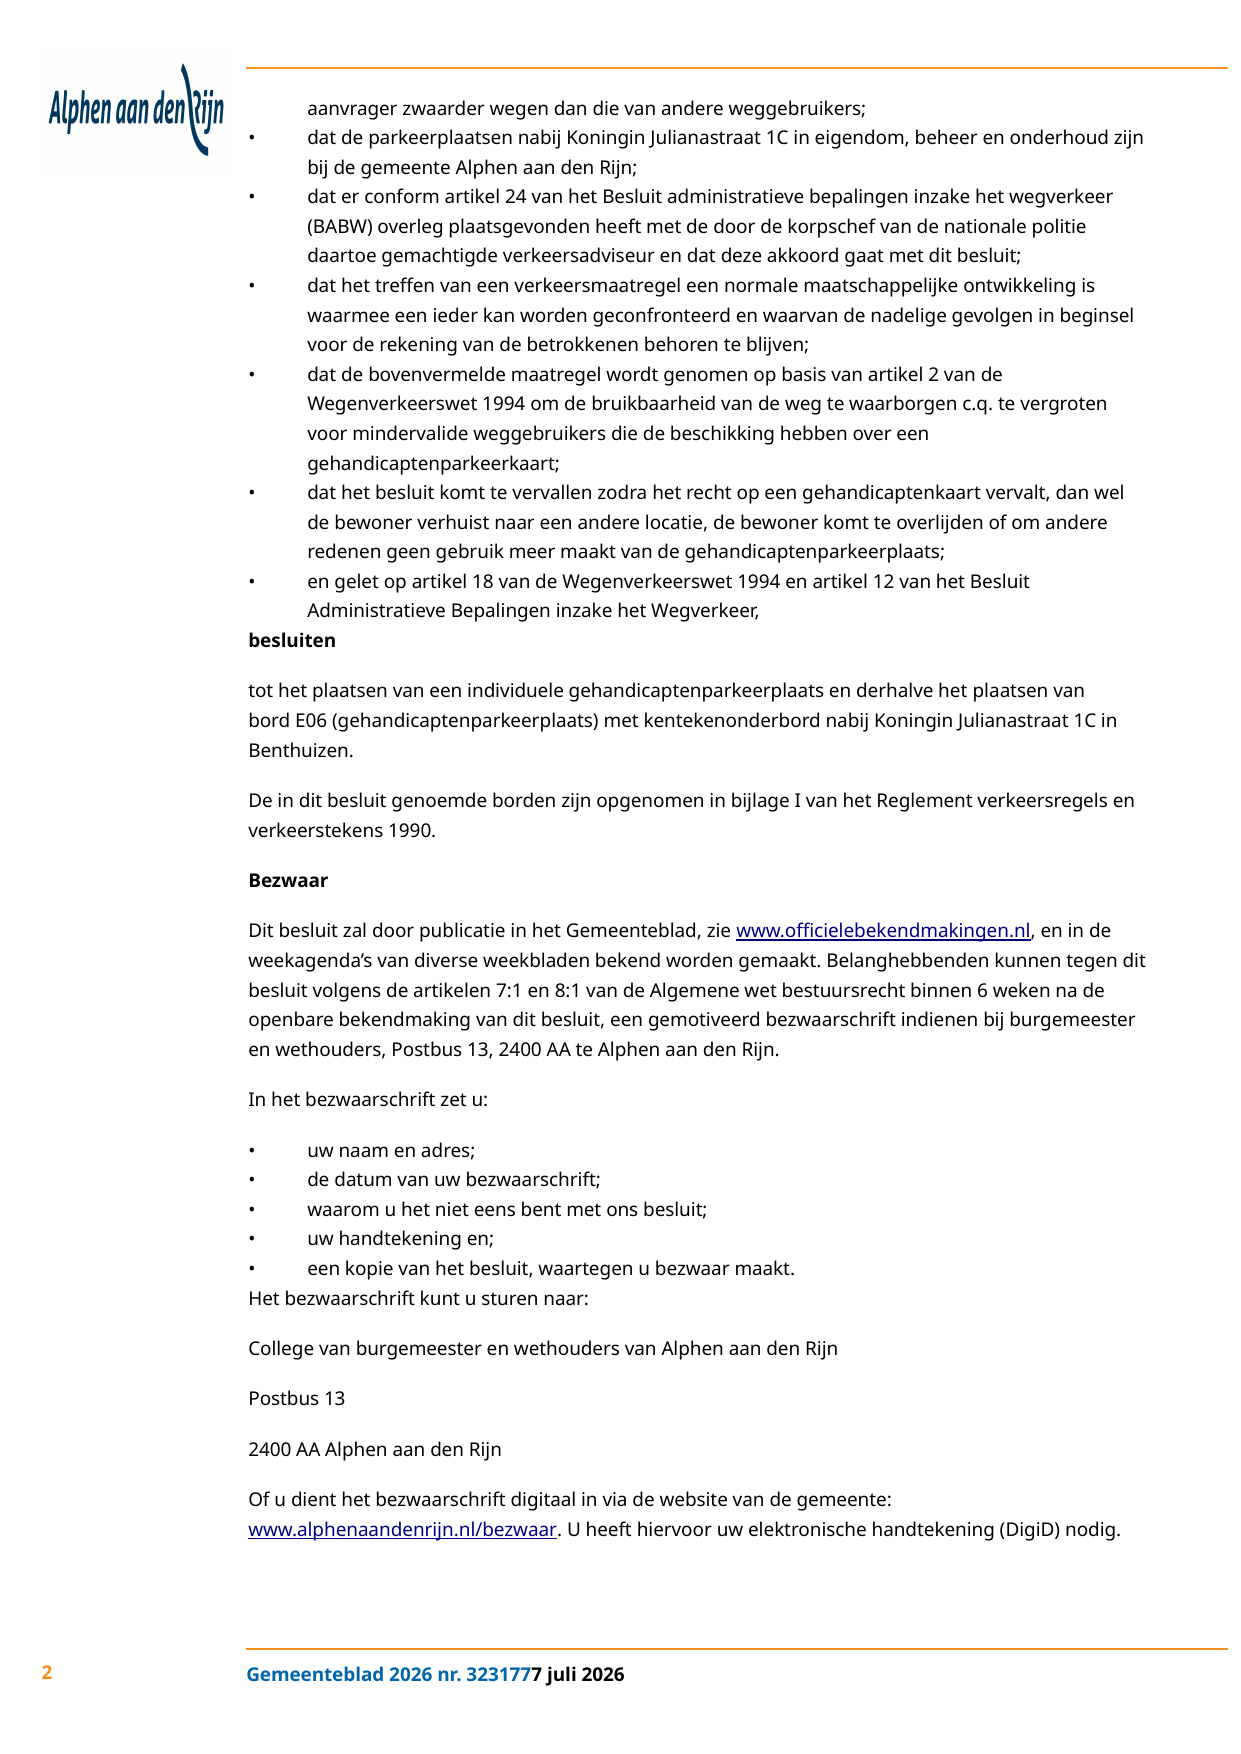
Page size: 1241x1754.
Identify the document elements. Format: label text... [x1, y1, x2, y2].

picture [41, 47, 231, 172]
text Bezwaar [248, 867, 1152, 893]
list en gelet op artikel 18 van de Wegenverkeerswet 1994 en artikel 12 van het Besluit Administratieve Bepalingen inzake het Wegverkeer, [248, 568, 1152, 623]
list uw naam en adres; [248, 1137, 1152, 1163]
list dat de bovenvermelde maatregel wordt genomen op basis van artikel 2 van de Wegenverkeerswet 1994 om de bruikbaarheid van de weg te waarborgen c.q. te vergroten voor mindervalide weggebruikers die de beschikking hebben over een gehandicaptenparkeerkaart; [248, 361, 1152, 476]
list dat er conform artikel 24 van het Besluit administratieve bepalingen inzake het wegverkeer (BABW) overleg plaatsgevonden heeft met de door de korpschef van de nationale politie daartoe gemachtigde verkeersadviseur en dat deze akkoord gaat met dit besluit; [248, 183, 1152, 268]
text besluiten [248, 627, 1152, 653]
list dat het treffen van een verkeersmaatregel een normale maatschappelijke ontwikkeling is waarmee een ieder kan worden geconfronteerd en waarvan de nadelige gevolgen in beginsel voor de rekening van de betrokkenen behoren te blijven; [248, 272, 1152, 357]
text 2400 AA Alphen aan den Rijn [248, 1436, 1152, 1462]
list dat het besluit komt te vervallen zodra het recht op een gehandicaptenkaart vervalt, dan wel de bewoner verhuist naar een andere locatie, de bewoner komt te overlijden of om andere redenen geen gebruik meer maakt van de gehandicaptenparkeerplaats; [248, 479, 1152, 564]
list aanvrager zwaarder wegen dan die van andere weggebruikers; [248, 95, 1152, 121]
text Dit besluit zal door publicatie in het Gemeenteblad, zie www.officielebekendmakingen.nl, en in de weekagenda’s van diverse weekbladen bekend worden gemaakt. Belanghebbenden kunnen tegen dit besluit volgens de artikelen 7:1 en 8:1 van de Algemene wet bestuursrecht binnen 6 weken na de openbare bekendmaking van dit besluit, een gemotiveerd bezwaarschrift indienen bij burgemeester en wethouders, Postbus 13, 2400 AA te Alphen aan den Rijn. [248, 918, 1152, 1062]
list uw handtekening en; [248, 1226, 1152, 1251]
list dat de parkeerplaatsen nabij Koningin Julianastraat 1C in eigendom, beheer en onderhoud zijn bij de gemeente Alphen aan den Rijn; [248, 124, 1152, 180]
text Postbus 13 [248, 1386, 1152, 1411]
list een kopie van het besluit, waartegen u bezwaar maakt. [248, 1255, 1152, 1281]
list waarom u het niet eens bent met ons besluit; [248, 1196, 1152, 1222]
text Het bezwaarschrift kunt u sturen naar: [248, 1285, 1152, 1311]
text De in dit besluit genoemde borden zijn opgenomen in bijlage I van het Reglement verkeersregels en verkeerstekens 1990. [248, 787, 1152, 843]
text Of u dient het bezwaarschrift digitaal in via de website van de gemeente: www.alphenaandenrijn.nl/bezwaar. U heeft hiervoor uw elektronische handtekening (DigiD) nodig. [248, 1486, 1152, 1542]
text College van burgemeester en wethouders van Alphen aan den Rijn [248, 1335, 1152, 1361]
list de datum van uw bezwaarschrift; [248, 1166, 1152, 1192]
text In het bezwaarschrift zet u: [248, 1086, 1152, 1112]
text tot het plaatsen van een individuele gehandicaptenparkeerplaats en derhalve het plaatsen van bord E06 (gehandicaptenparkeerplaats) met kentekenonderbord nabij Koningin Julianastraat 1C in Benthuizen. [248, 678, 1152, 763]
